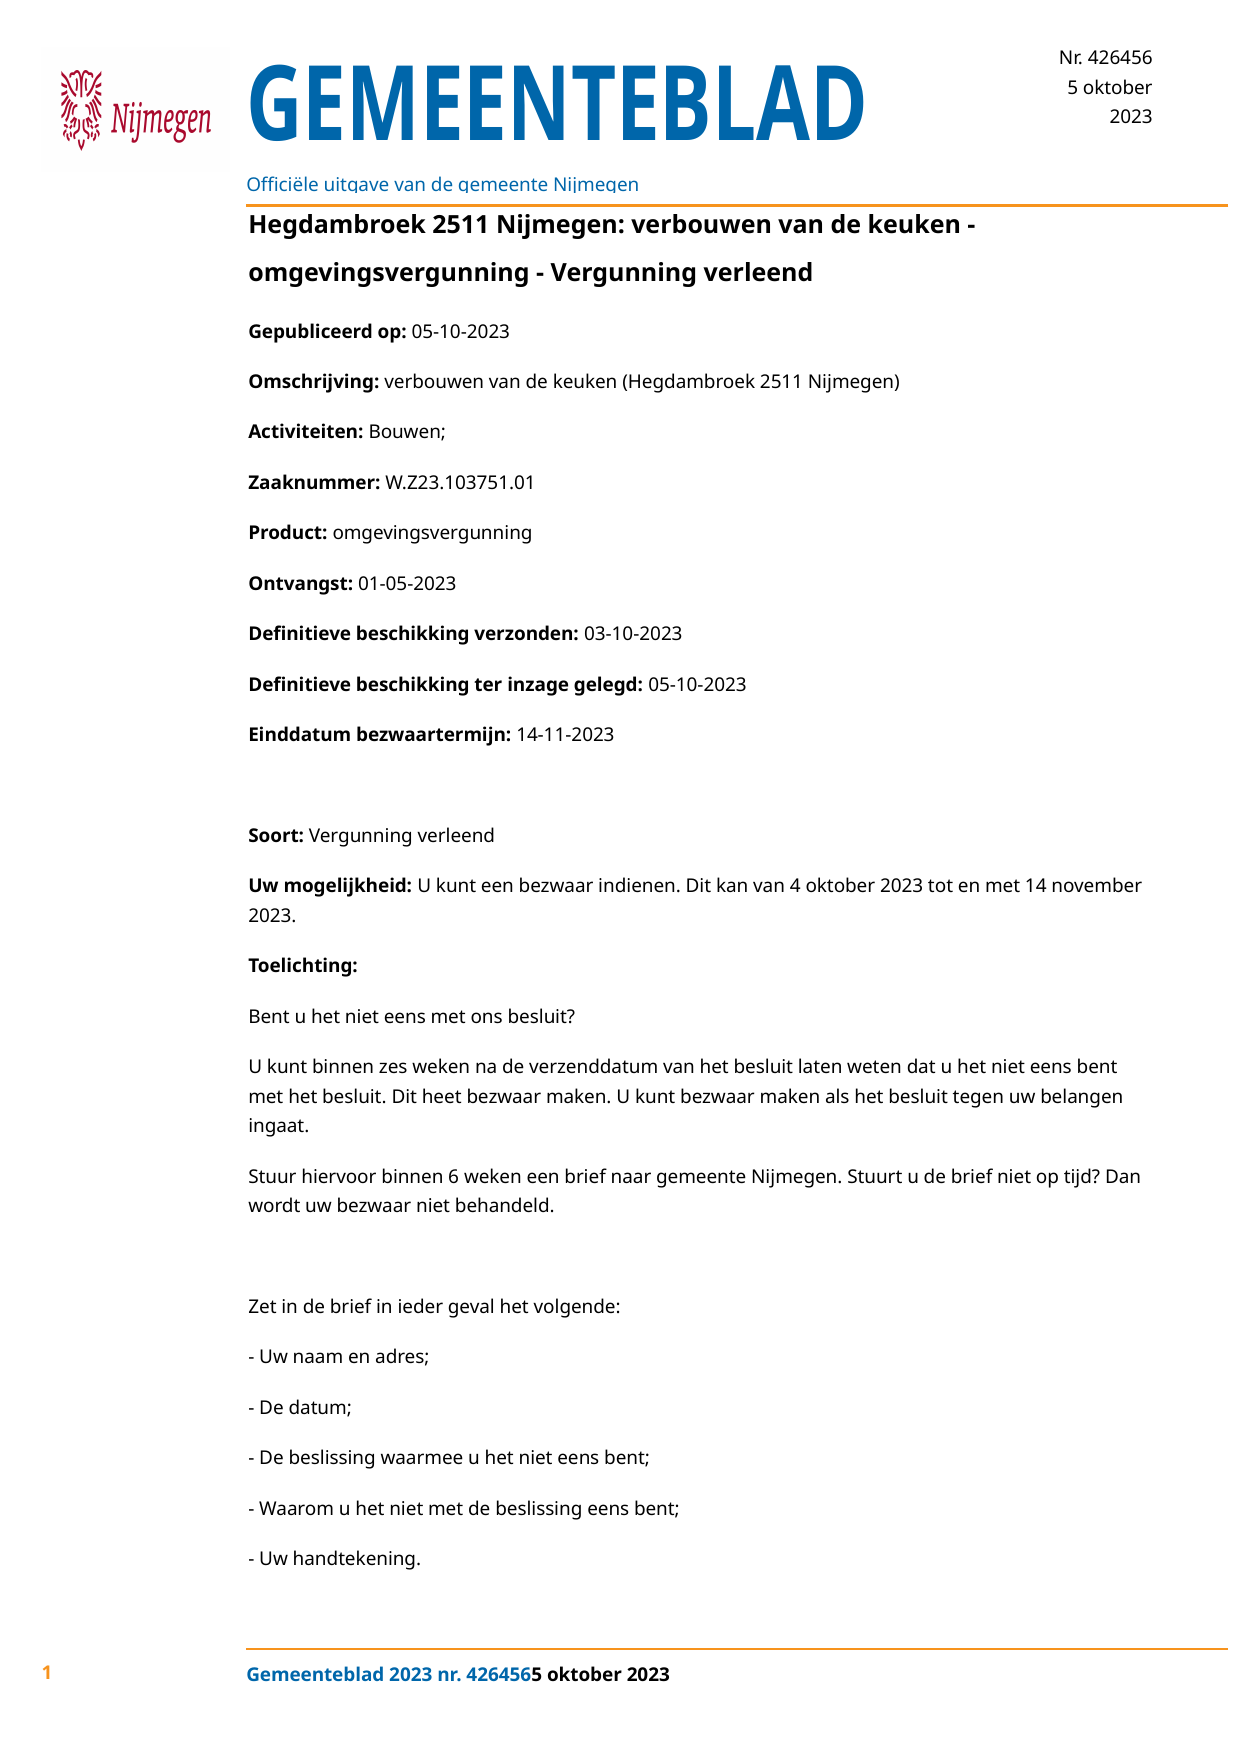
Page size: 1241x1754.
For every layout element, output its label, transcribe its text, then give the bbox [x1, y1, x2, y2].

text Definitieve beschikking verzonden: 03-10-2023 [248, 620, 1152, 646]
text Toelichting: [248, 952, 1152, 978]
text - De datum; [248, 1394, 1152, 1420]
text Product: omgevingsvergunning [248, 519, 1152, 545]
text Activiteiten: Bouwen; [248, 419, 1152, 444]
text Zet in de brief in ieder geval het volgende: [248, 1293, 1152, 1319]
text - Waarom u het niet met de beslissing eens bent; [248, 1495, 1152, 1521]
text Bent u het niet eens met ons besluit? [248, 1003, 1152, 1029]
text Ontvangst: 01-05-2023 [248, 570, 1152, 596]
text U kunt binnen zes weken na de verzenddatum van het besluit laten weten dat u het niet eens bent met het besluit. Dit heet bezwaar maken. U kunt bezwaar maken als het besluit tegen uw belangen ingaat. [248, 1053, 1152, 1138]
text Einddatum bezwaartermijn: 14-11-2023 [248, 721, 1152, 747]
text - Uw naam en adres; [248, 1344, 1152, 1369]
text Gepubliceerd op: 05-10-2023 [248, 318, 1152, 344]
text Soort: Vergunning verleend [248, 822, 1152, 848]
text Omschrijving: verbouwen van de keuken (Hegdambroek 2511 Nijmegen) [248, 368, 1152, 394]
text - De beslissing waarmee u het niet eens bent; [248, 1444, 1152, 1470]
text Zaaknummer: W.Z23.103751.01 [248, 469, 1152, 495]
text Uw mogelijkheid: U kunt een bezwaar indienen. Dit kan van 4 oktober 2023 tot en met 14 november 2023. [248, 872, 1152, 928]
picture [41, 47, 231, 172]
text Stuur hiervoor binnen 6 weken een brief naar gemeente Nijmegen. Stuurt u de brief niet op tijd? Dan wordt uw bezwaar niet behandeld. [248, 1163, 1152, 1218]
text Definitieve beschikking ter inzage gelegd: 05-10-2023 [248, 671, 1152, 697]
text - Uw handtekening. [248, 1545, 1152, 1571]
text Hegdambroek 2511 Nijmegen: verbouwen van de keuken - omgevingsvergunning - Vergunning verleend [248, 207, 1152, 288]
